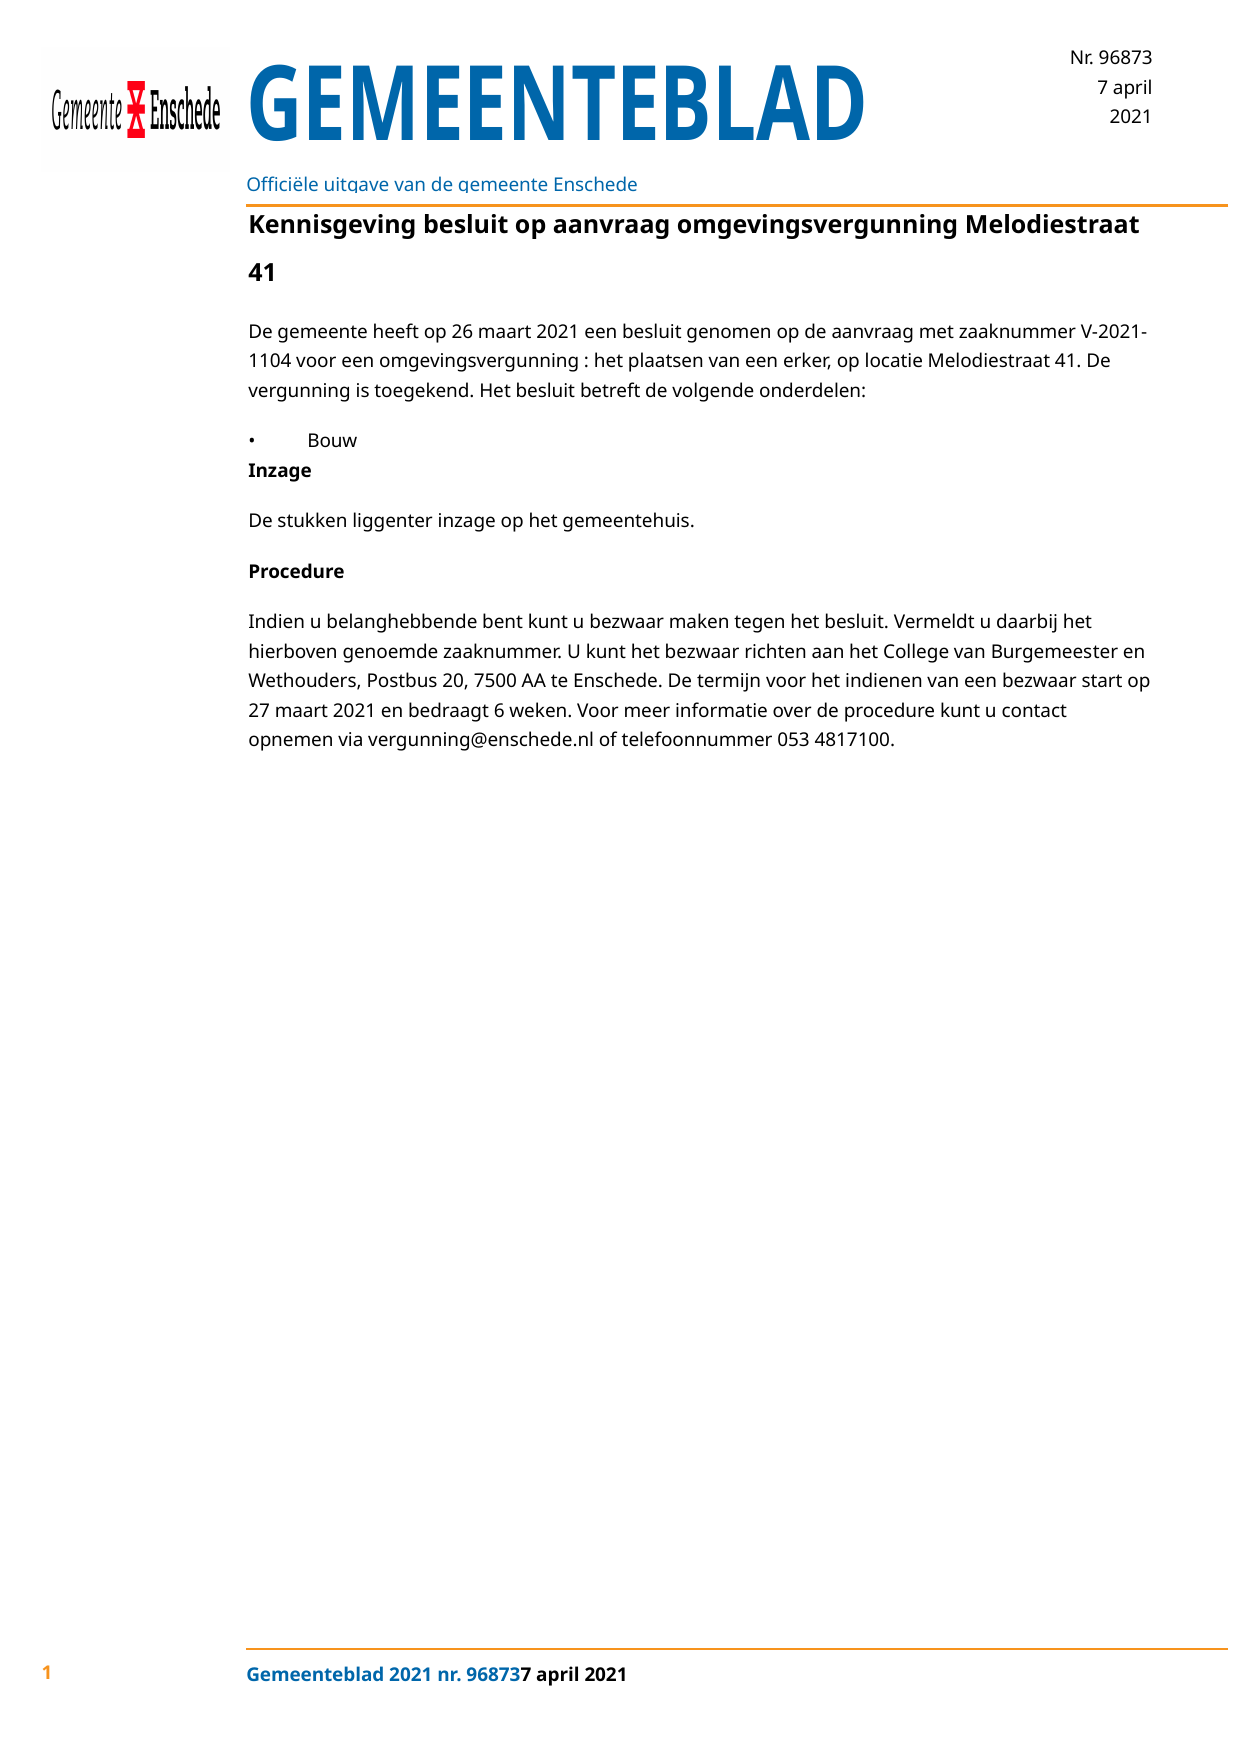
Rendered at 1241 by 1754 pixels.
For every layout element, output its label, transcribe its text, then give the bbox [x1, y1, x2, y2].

text Indien u belanghebbende bent kunt u bezwaar maken tegen het besluit. Vermeldt u daarbij het hierboven genoemde zaaknummer. U kunt het bezwaar richten aan het College van Burgemees­ter en Wethouders, Postbus 20, 7500 AA te Enschede. De termijn voor het indienen van een bezwaar start op 27 maart 2021 en bedraagt 6 weken. Voor meer informatie over de procedure kunt u contact opnemen via vergunning@enschede.nl of telefoonnummer 053 4817100. [248, 608, 1152, 752]
text Inzage [248, 457, 1152, 483]
text De gemeente heeft op 26 maart 2021 een besluit genomen op de aanvraag met zaaknummer V-2021-1104 voor een omgevingsvergunning : het plaatsen van een erker, op locatie Melodiestraat 41. De vergunning is toegekend. Het besluit betreft de volgende onderdelen: [248, 318, 1152, 403]
text Kennisgeving besluit op aanvraag omgevingsvergunning Melodiestraat 41 [248, 207, 1152, 288]
text De stukken liggenter inzage op het gemeentehuis. [248, 507, 1152, 533]
picture [41, 47, 231, 172]
list Bouw [248, 427, 1152, 453]
text Procedure [248, 558, 1152, 584]
